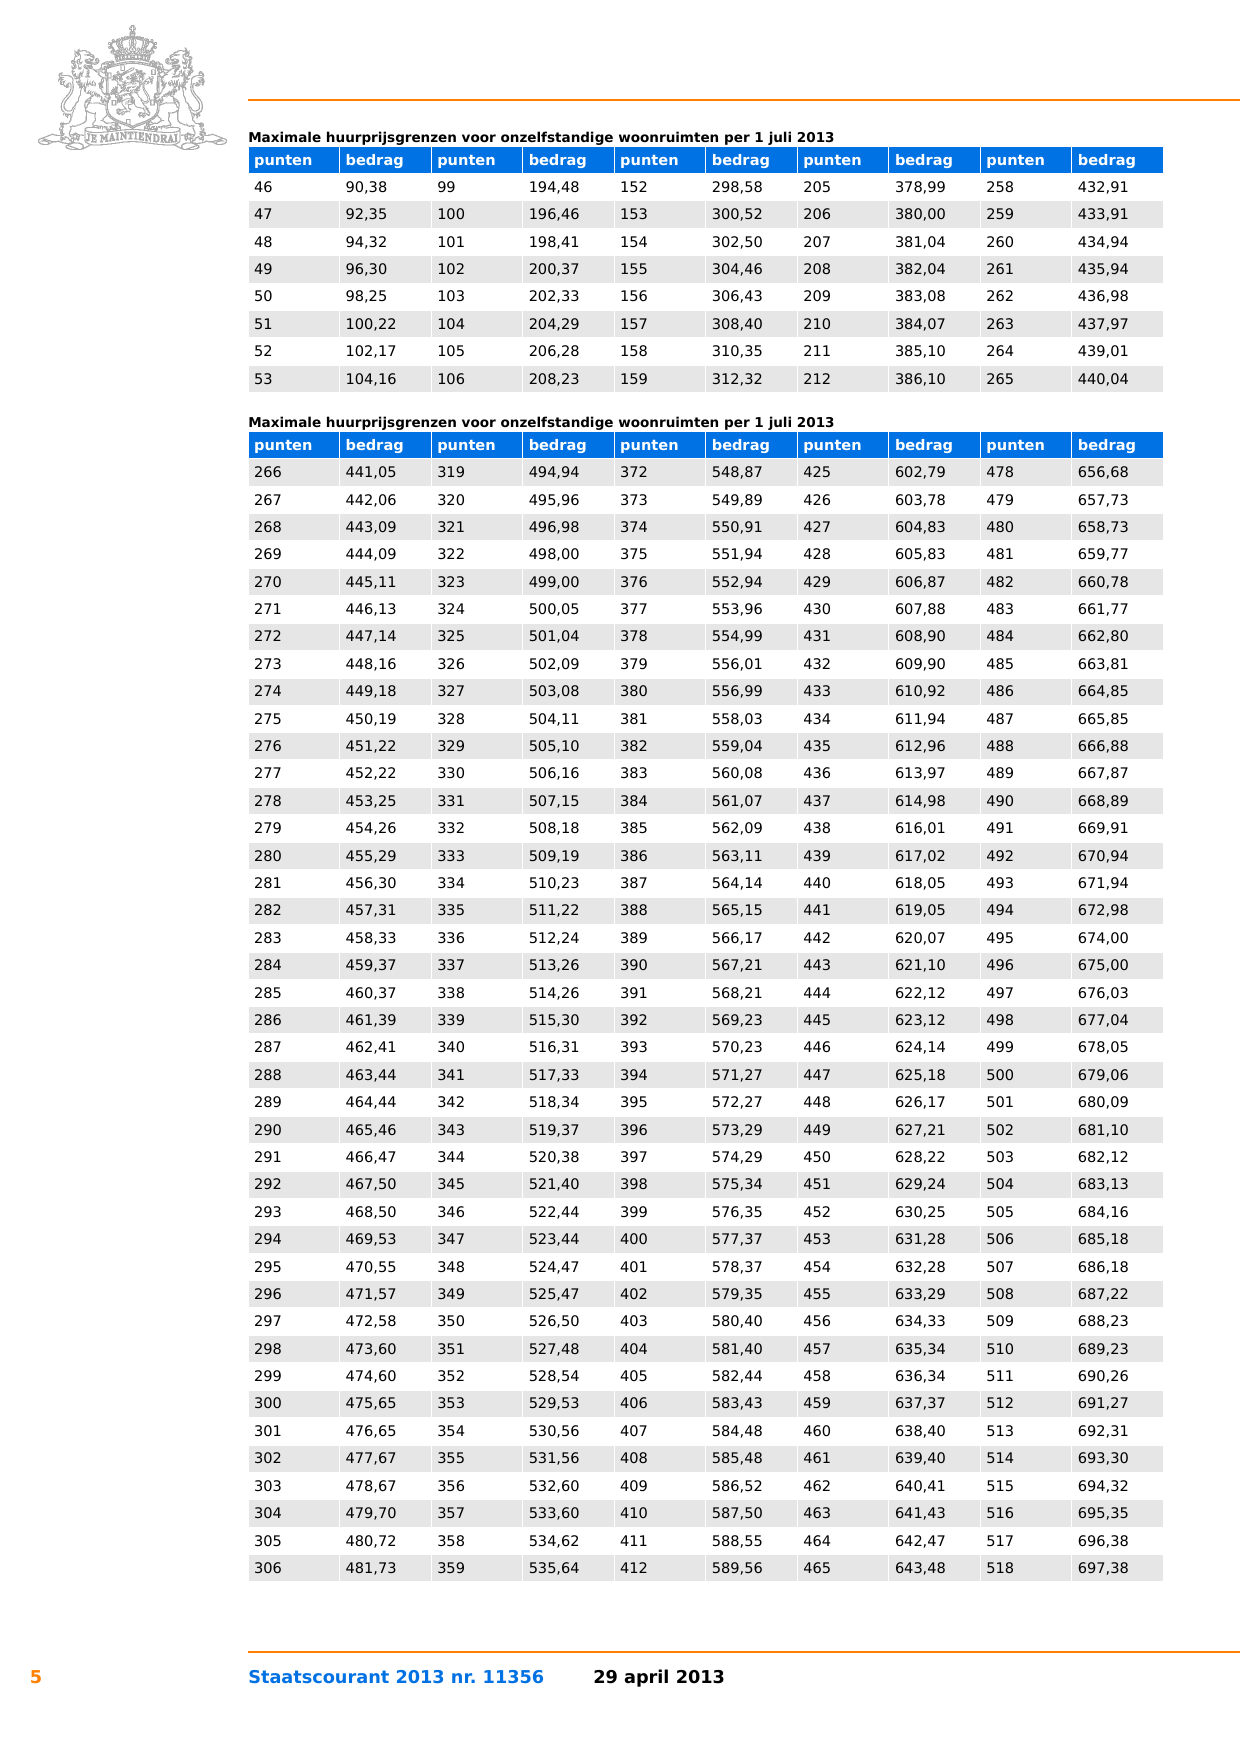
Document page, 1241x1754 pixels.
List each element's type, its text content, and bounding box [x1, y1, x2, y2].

table_cell 385,10 [889, 339, 980, 365]
table_cell 386 [615, 843, 705, 869]
table_cell 450 [798, 1144, 888, 1171]
table_cell 581,40 [706, 1336, 797, 1362]
table_cell 568,21 [706, 980, 797, 1006]
table_cell bedrag [1072, 147, 1163, 173]
table_cell bedrag [706, 147, 797, 173]
table_cell 684,16 [1072, 1199, 1163, 1225]
table_cell 562,09 [706, 815, 797, 842]
table_cell 456,30 [340, 870, 431, 897]
table_cell 498 [981, 1007, 1071, 1033]
table_cell 450,19 [340, 706, 431, 732]
table_cell 401 [615, 1254, 705, 1280]
table_cell 491 [981, 815, 1071, 842]
table_cell 461,39 [340, 1007, 431, 1033]
table_cell 480,72 [340, 1528, 431, 1554]
table_cell 48 [249, 229, 339, 255]
table_cell 411 [615, 1528, 705, 1554]
table_cell 513,26 [523, 953, 614, 979]
table_cell 380,00 [889, 201, 980, 228]
table_cell 432,91 [1072, 174, 1163, 200]
table_cell 157 [615, 311, 705, 337]
table_cell punten [981, 432, 1071, 458]
table_cell 325 [432, 624, 522, 650]
table_cell 436,98 [1072, 284, 1163, 310]
table_cell 427 [798, 514, 888, 540]
table_header Maximale huurprijsgrenzen voor onzelfstandige woonruimten per 1 juli 2013 [248, 130, 1163, 146]
table_cell 588,55 [706, 1528, 797, 1554]
table_cell 355 [432, 1446, 522, 1472]
table_cell 687,22 [1072, 1281, 1163, 1307]
table_cell 589,56 [706, 1555, 797, 1581]
table_cell 435,94 [1072, 256, 1163, 283]
table_cell bedrag [523, 147, 614, 173]
table_cell 481 [981, 541, 1071, 568]
table_header Maximale huurprijsgrenzen voor onzelfstandige woonruimten per 1 juli 2013 [248, 415, 1163, 431]
table_cell 446,13 [340, 596, 431, 623]
table_cell 492 [981, 843, 1071, 869]
table_cell 522,44 [523, 1199, 614, 1225]
table_cell 262 [981, 284, 1071, 310]
table_cell 258 [981, 174, 1071, 200]
table_cell 387 [615, 870, 705, 897]
table_cell 606,87 [889, 569, 980, 595]
table_cell 560,08 [706, 761, 797, 787]
table_cell 630,25 [889, 1199, 980, 1225]
table_cell 477,67 [340, 1446, 431, 1472]
table_cell 515,30 [523, 1007, 614, 1033]
table_cell 551,94 [706, 541, 797, 568]
table_cell 345 [432, 1172, 522, 1198]
table_cell 372 [615, 459, 705, 486]
table_cell 92,35 [340, 201, 431, 228]
table_cell 349 [432, 1281, 522, 1307]
table_cell 102,17 [340, 339, 431, 365]
table_cell 154 [615, 229, 705, 255]
table_cell 105 [432, 339, 522, 365]
table_cell 431 [798, 624, 888, 650]
table_cell 512 [981, 1391, 1071, 1417]
table_cell 259 [981, 201, 1071, 228]
table_cell 346 [432, 1199, 522, 1225]
table_cell 445 [798, 1007, 888, 1033]
table_cell 459 [798, 1391, 888, 1417]
table_cell 441 [798, 898, 888, 924]
table_cell 534,62 [523, 1528, 614, 1554]
table_cell 622,12 [889, 980, 980, 1006]
table_cell 352 [432, 1363, 522, 1390]
table_cell 452,22 [340, 761, 431, 787]
table_cell 489 [981, 761, 1071, 787]
table_cell 398 [615, 1172, 705, 1198]
table_cell 454 [798, 1254, 888, 1280]
table_cell 212 [798, 366, 888, 392]
table_cell 102 [432, 256, 522, 283]
table_cell 658,73 [1072, 514, 1163, 540]
table_cell 381,04 [889, 229, 980, 255]
table_cell 514 [981, 1446, 1071, 1472]
table_cell 479 [981, 487, 1071, 513]
table_cell 460,37 [340, 980, 431, 1006]
table_cell 623,12 [889, 1007, 980, 1033]
table_cell 549,89 [706, 487, 797, 513]
table_cell 510,23 [523, 870, 614, 897]
table_cell 444,09 [340, 541, 431, 568]
table_cell 614,98 [889, 788, 980, 814]
table_cell 508 [981, 1281, 1071, 1307]
table_cell 52 [249, 339, 339, 365]
table_cell 462 [798, 1473, 888, 1499]
table_cell 375 [615, 541, 705, 568]
table_cell 408 [615, 1446, 705, 1472]
table_cell 443,09 [340, 514, 431, 540]
table_cell 405 [615, 1363, 705, 1390]
table_cell 406 [615, 1391, 705, 1417]
table_cell 583,43 [706, 1391, 797, 1417]
table_cell 291 [249, 1144, 339, 1171]
table_cell 564,14 [706, 870, 797, 897]
table_cell 617,02 [889, 843, 980, 869]
table_cell 509 [981, 1309, 1071, 1335]
table_cell 685,18 [1072, 1226, 1163, 1253]
table_cell 466,47 [340, 1144, 431, 1171]
table_cell 433,91 [1072, 201, 1163, 228]
table_cell 275 [249, 706, 339, 732]
table_cell 276 [249, 733, 339, 759]
table_cell 493 [981, 870, 1071, 897]
table_cell 287 [249, 1035, 339, 1061]
table_cell 409 [615, 1473, 705, 1499]
table_cell 511,22 [523, 898, 614, 924]
table_cell 270 [249, 569, 339, 595]
table_cell 556,99 [706, 679, 797, 705]
table_cell 498,00 [523, 541, 614, 568]
table_cell 261 [981, 256, 1071, 283]
table_cell 470,55 [340, 1254, 431, 1280]
table_cell 607,88 [889, 596, 980, 623]
table_cell 467,50 [340, 1172, 431, 1198]
table_cell 211 [798, 339, 888, 365]
table_cell 277 [249, 761, 339, 787]
table_cell bedrag [340, 147, 431, 173]
table_cell 659,77 [1072, 541, 1163, 568]
table_cell 609,90 [889, 651, 980, 677]
table_cell 504,11 [523, 706, 614, 732]
table_cell 343 [432, 1117, 522, 1143]
table_cell 272 [249, 624, 339, 650]
table_cell 505,10 [523, 733, 614, 759]
table_cell 455,29 [340, 843, 431, 869]
table_cell 96,30 [340, 256, 431, 283]
table_cell 495,96 [523, 487, 614, 513]
table_cell 587,50 [706, 1500, 797, 1527]
table_cell 692,31 [1072, 1418, 1163, 1444]
table_cell 46 [249, 174, 339, 200]
table_cell punten [615, 432, 705, 458]
table_cell 282 [249, 898, 339, 924]
table_cell 579,35 [706, 1281, 797, 1307]
table_cell 207 [798, 229, 888, 255]
table_cell 584,48 [706, 1418, 797, 1444]
table_cell 271 [249, 596, 339, 623]
table_cell 464,44 [340, 1089, 431, 1116]
table_cell 49 [249, 256, 339, 283]
table_cell 428 [798, 541, 888, 568]
table_cell 378 [615, 624, 705, 650]
table_cell 457,31 [340, 898, 431, 924]
table_cell 499,00 [523, 569, 614, 595]
table_cell 517 [981, 1528, 1071, 1554]
table_cell 202,33 [523, 284, 614, 310]
table_cell 516 [981, 1500, 1071, 1527]
table_cell 274 [249, 679, 339, 705]
table_cell 447 [798, 1062, 888, 1088]
table_cell 637,37 [889, 1391, 980, 1417]
table_cell 629,24 [889, 1172, 980, 1198]
table_cell 585,48 [706, 1446, 797, 1472]
table_cell 333 [432, 843, 522, 869]
table_cell 358 [432, 1528, 522, 1554]
table_cell 390 [615, 953, 705, 979]
table_cell 697,38 [1072, 1555, 1163, 1581]
table_cell 641,43 [889, 1500, 980, 1527]
table_cell 302,50 [706, 229, 797, 255]
table_cell 386,10 [889, 366, 980, 392]
table_cell 319 [432, 459, 522, 486]
table_cell 394 [615, 1062, 705, 1088]
table_cell 642,47 [889, 1528, 980, 1554]
table_cell 691,27 [1072, 1391, 1163, 1417]
table_cell 469,53 [340, 1226, 431, 1253]
table_cell bedrag [523, 432, 614, 458]
table_cell 379 [615, 651, 705, 677]
table_cell punten [798, 147, 888, 173]
table_cell 437 [798, 788, 888, 814]
table_cell 400 [615, 1226, 705, 1253]
table_cell 613,97 [889, 761, 980, 787]
table_cell 453,25 [340, 788, 431, 814]
table_cell 455 [798, 1281, 888, 1307]
table_cell 298 [249, 1336, 339, 1362]
table_cell 451 [798, 1172, 888, 1198]
table_cell 281 [249, 870, 339, 897]
table_cell 529,53 [523, 1391, 614, 1417]
picture [38, 25, 227, 150]
table_cell 290 [249, 1117, 339, 1143]
table_cell 465,46 [340, 1117, 431, 1143]
table_cell 444 [798, 980, 888, 1006]
table_cell 208,23 [523, 366, 614, 392]
table_cell 353 [432, 1391, 522, 1417]
table_cell 558,03 [706, 706, 797, 732]
table_cell 485 [981, 651, 1071, 677]
table_cell 525,47 [523, 1281, 614, 1307]
table_cell 635,34 [889, 1336, 980, 1362]
table_cell punten [615, 147, 705, 173]
table_cell 269 [249, 541, 339, 568]
table_cell 445,11 [340, 569, 431, 595]
table_cell 304,46 [706, 256, 797, 283]
table_cell 504 [981, 1172, 1071, 1198]
table_cell 373 [615, 487, 705, 513]
table_cell 500 [981, 1062, 1071, 1088]
table_cell 496 [981, 953, 1071, 979]
table_cell 273 [249, 651, 339, 677]
table_cell 376 [615, 569, 705, 595]
table_cell 454,26 [340, 815, 431, 842]
table_cell 397 [615, 1144, 705, 1171]
table_cell 528,54 [523, 1363, 614, 1390]
table_cell 340 [432, 1035, 522, 1061]
table_cell 337 [432, 953, 522, 979]
table_cell 478,67 [340, 1473, 431, 1499]
table_cell 404 [615, 1336, 705, 1362]
table_cell 278 [249, 788, 339, 814]
table_cell 264 [981, 339, 1071, 365]
table_cell 285 [249, 980, 339, 1006]
table_cell 351 [432, 1336, 522, 1362]
table_cell 476,65 [340, 1418, 431, 1444]
table_cell 661,77 [1072, 596, 1163, 623]
table_cell 665,85 [1072, 706, 1163, 732]
table_cell 297 [249, 1309, 339, 1335]
table_cell 576,35 [706, 1199, 797, 1225]
table_cell 395 [615, 1089, 705, 1116]
table_cell 436 [798, 761, 888, 787]
table_cell 383 [615, 761, 705, 787]
table_cell 473,60 [340, 1336, 431, 1362]
table_cell 683,13 [1072, 1172, 1163, 1198]
table_cell 561,07 [706, 788, 797, 814]
table_cell 559,04 [706, 733, 797, 759]
table_cell 563,11 [706, 843, 797, 869]
table_cell 462,41 [340, 1035, 431, 1061]
table_cell 350 [432, 1309, 522, 1335]
table_cell 292 [249, 1172, 339, 1198]
table_cell 296 [249, 1281, 339, 1307]
table_cell 299 [249, 1363, 339, 1390]
table_cell 523,44 [523, 1226, 614, 1253]
table_cell 410 [615, 1500, 705, 1527]
table_cell bedrag [706, 432, 797, 458]
table_cell 627,21 [889, 1117, 980, 1143]
table_cell 383,08 [889, 284, 980, 310]
table_cell 267 [249, 487, 339, 513]
table_cell 332 [432, 815, 522, 842]
table_cell 293 [249, 1199, 339, 1225]
table_cell 204,29 [523, 311, 614, 337]
table_cell bedrag [340, 432, 431, 458]
table_cell 384,07 [889, 311, 980, 337]
table_cell 432 [798, 651, 888, 677]
table_cell 689,23 [1072, 1336, 1163, 1362]
table_cell 608,90 [889, 624, 980, 650]
table_cell 550,91 [706, 514, 797, 540]
table_cell 295 [249, 1254, 339, 1280]
table_cell 357 [432, 1500, 522, 1527]
table_cell 396 [615, 1117, 705, 1143]
table_cell 502,09 [523, 651, 614, 677]
table_cell 407 [615, 1418, 705, 1444]
table_cell 456 [798, 1309, 888, 1335]
table_cell 696,38 [1072, 1528, 1163, 1554]
table_cell 509,19 [523, 843, 614, 869]
table_cell 338 [432, 980, 522, 1006]
table_cell punten [798, 432, 888, 458]
table_cell 548,87 [706, 459, 797, 486]
table_cell 335 [432, 898, 522, 924]
table_cell 535,64 [523, 1555, 614, 1581]
table_cell 260 [981, 229, 1071, 255]
table_cell 330 [432, 761, 522, 787]
table_cell 452 [798, 1199, 888, 1225]
table_cell 453 [798, 1226, 888, 1253]
table_cell punten [249, 147, 339, 173]
table_cell 159 [615, 366, 705, 392]
table_cell 575,34 [706, 1172, 797, 1198]
table_cell 356 [432, 1473, 522, 1499]
table_cell 461 [798, 1446, 888, 1472]
table_cell 382,04 [889, 256, 980, 283]
table_cell 472,58 [340, 1309, 431, 1335]
table_cell 347 [432, 1226, 522, 1253]
table_cell 354 [432, 1418, 522, 1444]
table_cell 677,04 [1072, 1007, 1163, 1033]
table_cell 569,23 [706, 1007, 797, 1033]
table_cell 152 [615, 174, 705, 200]
table_cell 634,33 [889, 1309, 980, 1335]
table_cell 463,44 [340, 1062, 431, 1088]
table_cell 686,18 [1072, 1254, 1163, 1280]
table_cell 458,33 [340, 925, 431, 951]
table_cell 306,43 [706, 284, 797, 310]
table_cell 624,14 [889, 1035, 980, 1061]
table_cell 460 [798, 1418, 888, 1444]
table_cell 486 [981, 679, 1071, 705]
table_cell 499 [981, 1035, 1071, 1061]
table_cell 554,99 [706, 624, 797, 650]
table_cell 656,68 [1072, 459, 1163, 486]
table_cell 464 [798, 1528, 888, 1554]
table_cell 620,07 [889, 925, 980, 951]
table_cell punten [981, 147, 1071, 173]
table_cell 526,50 [523, 1309, 614, 1335]
table_cell 320 [432, 487, 522, 513]
table_cell 482 [981, 569, 1071, 595]
table_cell 208 [798, 256, 888, 283]
table_cell 643,48 [889, 1555, 980, 1581]
table_cell 670,94 [1072, 843, 1163, 869]
table_cell 566,17 [706, 925, 797, 951]
table_cell 510 [981, 1336, 1071, 1362]
table_cell 298,58 [706, 174, 797, 200]
table_cell 488 [981, 733, 1071, 759]
table_cell 440 [798, 870, 888, 897]
table_cell 672,98 [1072, 898, 1163, 924]
table_cell 664,85 [1072, 679, 1163, 705]
table_cell 284 [249, 953, 339, 979]
table_cell 434 [798, 706, 888, 732]
table_cell 487 [981, 706, 1071, 732]
table_cell 430 [798, 596, 888, 623]
table_cell 577,37 [706, 1226, 797, 1253]
table_cell 662,80 [1072, 624, 1163, 650]
table_cell 580,40 [706, 1309, 797, 1335]
table_cell 442 [798, 925, 888, 951]
table_cell 695,35 [1072, 1500, 1163, 1527]
table_cell 265 [981, 366, 1071, 392]
table_cell 480 [981, 514, 1071, 540]
table_cell bedrag [1072, 432, 1163, 458]
table_cell 671,94 [1072, 870, 1163, 897]
table_cell 619,05 [889, 898, 980, 924]
table_cell 289 [249, 1089, 339, 1116]
table_cell 552,94 [706, 569, 797, 595]
table_cell 484 [981, 624, 1071, 650]
table_cell 196,46 [523, 201, 614, 228]
table_cell 636,34 [889, 1363, 980, 1390]
table_cell 451,22 [340, 733, 431, 759]
table_cell 458 [798, 1363, 888, 1390]
table_cell 209 [798, 284, 888, 310]
table_cell 556,01 [706, 651, 797, 677]
table_cell 263 [981, 311, 1071, 337]
table_cell 328 [432, 706, 522, 732]
table_cell punten [432, 432, 522, 458]
table_cell 51 [249, 311, 339, 337]
table_cell 449,18 [340, 679, 431, 705]
table_cell 442,06 [340, 487, 431, 513]
table_cell 675,00 [1072, 953, 1163, 979]
table_cell 90,38 [340, 174, 431, 200]
table_cell 681,10 [1072, 1117, 1163, 1143]
table_cell 512,24 [523, 925, 614, 951]
table_cell 198,41 [523, 229, 614, 255]
table_cell 506,16 [523, 761, 614, 787]
table_cell 348 [432, 1254, 522, 1280]
table_cell 532,60 [523, 1473, 614, 1499]
table_cell 633,29 [889, 1281, 980, 1307]
table_cell 678,05 [1072, 1035, 1163, 1061]
table_cell 517,33 [523, 1062, 614, 1088]
table_cell 280 [249, 843, 339, 869]
table_cell 503,08 [523, 679, 614, 705]
table_cell 308,40 [706, 311, 797, 337]
table_cell 680,09 [1072, 1089, 1163, 1116]
table_cell 206,28 [523, 339, 614, 365]
table_cell 459,37 [340, 953, 431, 979]
table_cell 389 [615, 925, 705, 951]
table_cell 515 [981, 1473, 1071, 1499]
table_cell 53 [249, 366, 339, 392]
table_cell 99 [432, 174, 522, 200]
table_cell 392 [615, 1007, 705, 1033]
table_cell 468,50 [340, 1199, 431, 1225]
table_cell 639,40 [889, 1446, 980, 1472]
table_cell 286 [249, 1007, 339, 1033]
table_cell 618,05 [889, 870, 980, 897]
table_cell 578,37 [706, 1254, 797, 1280]
table_cell 524,47 [523, 1254, 614, 1280]
table_cell 479,70 [340, 1500, 431, 1527]
table_cell 516,31 [523, 1035, 614, 1061]
table_cell 501 [981, 1089, 1071, 1116]
table_cell 572,27 [706, 1089, 797, 1116]
table_cell 690,26 [1072, 1363, 1163, 1390]
table_cell 625,18 [889, 1062, 980, 1088]
table_cell 388 [615, 898, 705, 924]
table_cell 393 [615, 1035, 705, 1061]
table_cell 156 [615, 284, 705, 310]
table_cell 101 [432, 229, 522, 255]
table_cell punten [432, 147, 522, 173]
table_cell 300,52 [706, 201, 797, 228]
table_cell 463 [798, 1500, 888, 1527]
table_cell 676,03 [1072, 980, 1163, 1006]
table_cell 500,05 [523, 596, 614, 623]
table_cell 331 [432, 788, 522, 814]
table_cell 497 [981, 980, 1071, 1006]
table_cell 94,32 [340, 229, 431, 255]
table_cell 574,29 [706, 1144, 797, 1171]
table_cell 437,97 [1072, 311, 1163, 337]
table_cell 103 [432, 284, 522, 310]
table_cell 100,22 [340, 311, 431, 337]
table_cell 494 [981, 898, 1071, 924]
table_cell 507 [981, 1254, 1071, 1280]
table_cell 667,87 [1072, 761, 1163, 787]
table_cell bedrag [889, 147, 980, 173]
table_cell 446 [798, 1035, 888, 1061]
table_cell 663,81 [1072, 651, 1163, 677]
table_cell 449 [798, 1117, 888, 1143]
table_cell 377 [615, 596, 705, 623]
table_cell 382 [615, 733, 705, 759]
table_cell 483 [981, 596, 1071, 623]
table_cell 425 [798, 459, 888, 486]
table_cell 674,00 [1072, 925, 1163, 951]
table_cell 439,01 [1072, 339, 1163, 365]
table_cell 303 [249, 1473, 339, 1499]
table_cell 640,41 [889, 1473, 980, 1499]
table_cell 494,94 [523, 459, 614, 486]
table_cell 501,04 [523, 624, 614, 650]
table_cell 481,73 [340, 1555, 431, 1581]
table_cell 508,18 [523, 815, 614, 842]
table_cell 632,28 [889, 1254, 980, 1280]
table_cell 553,96 [706, 596, 797, 623]
table_cell 47 [249, 201, 339, 228]
table_cell 98,25 [340, 284, 431, 310]
table_cell 605,83 [889, 541, 980, 568]
table_cell 520,38 [523, 1144, 614, 1171]
table_cell 439 [798, 843, 888, 869]
table_cell 321 [432, 514, 522, 540]
table_cell 205 [798, 174, 888, 200]
table_cell 100 [432, 201, 522, 228]
table_cell 266 [249, 459, 339, 486]
table_cell 344 [432, 1144, 522, 1171]
table_cell 567,21 [706, 953, 797, 979]
table_cell 324 [432, 596, 522, 623]
table_cell 502 [981, 1117, 1071, 1143]
table_cell 611,94 [889, 706, 980, 732]
table_cell 305 [249, 1528, 339, 1554]
table_cell bedrag [889, 432, 980, 458]
table_cell 104 [432, 311, 522, 337]
table_cell 300 [249, 1391, 339, 1417]
table_cell 50 [249, 284, 339, 310]
table_cell 283 [249, 925, 339, 951]
table_cell 380 [615, 679, 705, 705]
table_cell 604,83 [889, 514, 980, 540]
table_cell 688,23 [1072, 1309, 1163, 1335]
table_cell 471,57 [340, 1281, 431, 1307]
table_cell 441,05 [340, 459, 431, 486]
table_cell 381 [615, 706, 705, 732]
table_cell 527,48 [523, 1336, 614, 1362]
table_cell 312,32 [706, 366, 797, 392]
table_cell 669,91 [1072, 815, 1163, 842]
table_cell 447,14 [340, 624, 431, 650]
table_cell 402 [615, 1281, 705, 1307]
table_cell 155 [615, 256, 705, 283]
table_cell 104,16 [340, 366, 431, 392]
table_cell 279 [249, 815, 339, 842]
table_cell 443 [798, 953, 888, 979]
table_cell 429 [798, 569, 888, 595]
table_cell 518 [981, 1555, 1071, 1581]
table_cell 465 [798, 1555, 888, 1581]
table_cell 475,65 [340, 1391, 431, 1417]
table_cell 448,16 [340, 651, 431, 677]
table_cell 374 [615, 514, 705, 540]
table_cell punten [249, 432, 339, 458]
table_cell 334 [432, 870, 522, 897]
table_cell 448 [798, 1089, 888, 1116]
table_cell 666,88 [1072, 733, 1163, 759]
table_cell 323 [432, 569, 522, 595]
table_cell 603,78 [889, 487, 980, 513]
table_cell 506 [981, 1226, 1071, 1253]
table_cell 507,15 [523, 788, 614, 814]
table_cell 403 [615, 1309, 705, 1335]
table_cell 570,23 [706, 1035, 797, 1061]
table_cell 433 [798, 679, 888, 705]
table_cell 435 [798, 733, 888, 759]
table_cell 505 [981, 1199, 1071, 1225]
table_cell 531,56 [523, 1446, 614, 1472]
table_cell 342 [432, 1089, 522, 1116]
table_cell 385 [615, 815, 705, 842]
table_cell 573,29 [706, 1117, 797, 1143]
table_cell 302 [249, 1446, 339, 1472]
table_cell 200,37 [523, 256, 614, 283]
table_cell 612,96 [889, 733, 980, 759]
table_cell 341 [432, 1062, 522, 1088]
table_cell 638,40 [889, 1418, 980, 1444]
table_cell 391 [615, 980, 705, 1006]
table_cell 626,17 [889, 1089, 980, 1116]
table_cell 426 [798, 487, 888, 513]
table_cell 693,30 [1072, 1446, 1163, 1472]
table_cell 519,37 [523, 1117, 614, 1143]
table_cell 326 [432, 651, 522, 677]
table_cell 384 [615, 788, 705, 814]
table_cell 268 [249, 514, 339, 540]
table_cell 490 [981, 788, 1071, 814]
table_cell 586,52 [706, 1473, 797, 1499]
table_cell 310,35 [706, 339, 797, 365]
table_cell 438 [798, 815, 888, 842]
table_cell 602,79 [889, 459, 980, 486]
table_cell 518,34 [523, 1089, 614, 1116]
table_cell 628,22 [889, 1144, 980, 1171]
table_cell 434,94 [1072, 229, 1163, 255]
table_cell 294 [249, 1226, 339, 1253]
table_cell 158 [615, 339, 705, 365]
table_cell 521,40 [523, 1172, 614, 1198]
table_cell 336 [432, 925, 522, 951]
table_cell 660,78 [1072, 569, 1163, 595]
table_cell 533,60 [523, 1500, 614, 1527]
table_cell 327 [432, 679, 522, 705]
table_cell 412 [615, 1555, 705, 1581]
table_cell 495 [981, 925, 1071, 951]
table_cell 610,92 [889, 679, 980, 705]
table_cell 106 [432, 366, 522, 392]
table_cell 514,26 [523, 980, 614, 1006]
table_cell 565,15 [706, 898, 797, 924]
table_cell 457 [798, 1336, 888, 1362]
table_cell 210 [798, 311, 888, 337]
table_cell 513 [981, 1418, 1071, 1444]
table_cell 511 [981, 1363, 1071, 1390]
table_cell 496,98 [523, 514, 614, 540]
table_cell 616,01 [889, 815, 980, 842]
table_cell 503 [981, 1144, 1071, 1171]
table_cell 322 [432, 541, 522, 568]
table_cell 301 [249, 1418, 339, 1444]
table_cell 194,48 [523, 174, 614, 200]
table_cell 530,56 [523, 1418, 614, 1444]
table_cell 679,06 [1072, 1062, 1163, 1088]
table_cell 288 [249, 1062, 339, 1088]
table_cell 359 [432, 1555, 522, 1581]
table_cell 339 [432, 1007, 522, 1033]
table_cell 682,12 [1072, 1144, 1163, 1171]
table_cell 621,10 [889, 953, 980, 979]
table_cell 582,44 [706, 1363, 797, 1390]
table_cell 304 [249, 1500, 339, 1527]
table_cell 478 [981, 459, 1071, 486]
table_cell 206 [798, 201, 888, 228]
table_cell 153 [615, 201, 705, 228]
table_cell 329 [432, 733, 522, 759]
table_cell 474,60 [340, 1363, 431, 1390]
table_cell 631,28 [889, 1226, 980, 1253]
table_cell 378,99 [889, 174, 980, 200]
table_cell 694,32 [1072, 1473, 1163, 1499]
table_cell 668,89 [1072, 788, 1163, 814]
table_cell 571,27 [706, 1062, 797, 1088]
table_cell 440,04 [1072, 366, 1163, 392]
table_cell 657,73 [1072, 487, 1163, 513]
table_cell 399 [615, 1199, 705, 1225]
table_cell 306 [249, 1555, 339, 1581]
